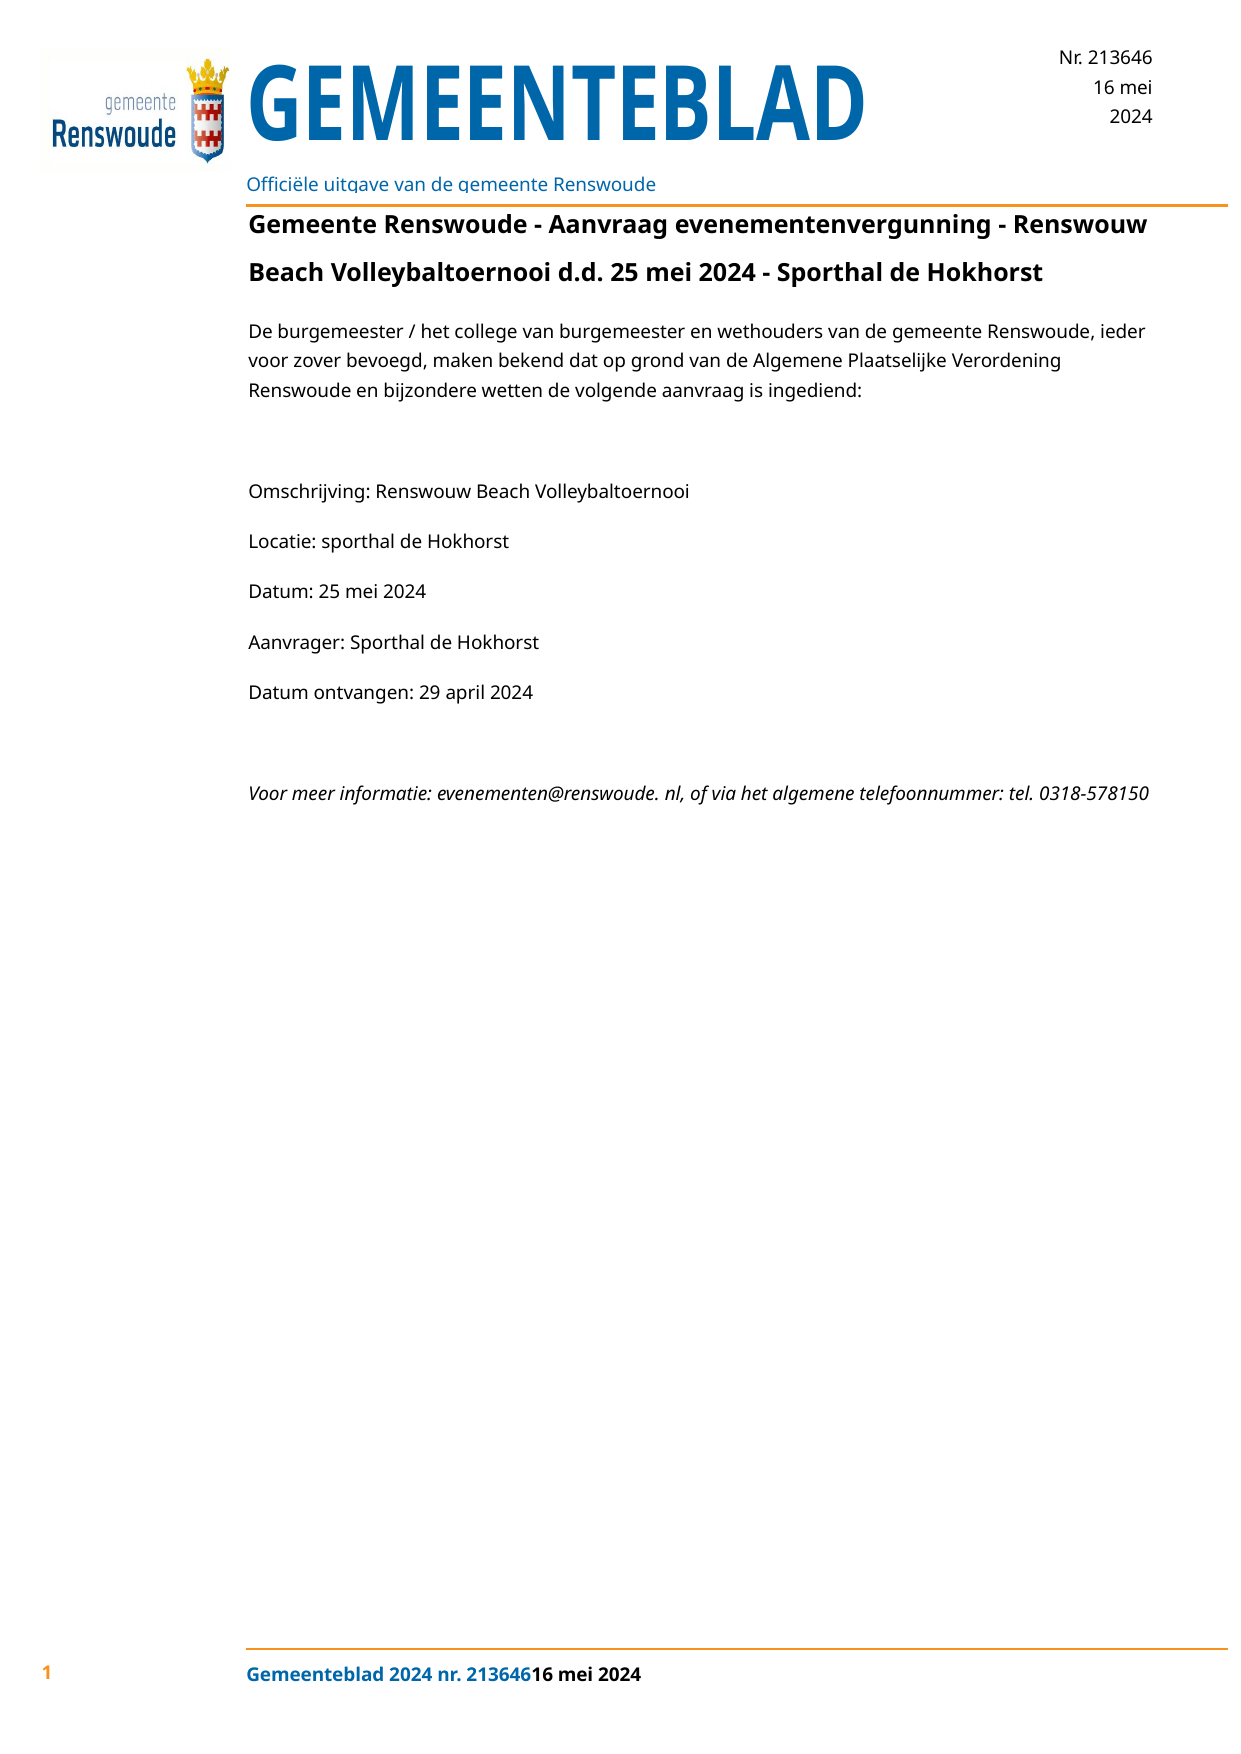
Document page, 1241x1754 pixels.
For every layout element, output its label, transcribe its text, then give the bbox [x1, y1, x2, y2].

text Voor meer informatie: evenementen@renswoude. nl, of via het algemene telefoonnummer: tel. 0318-578150 [248, 780, 1152, 806]
text Gemeente Renswoude - Aanvraag evenementenvergunning - Renswouw Beach Volleybaltoernooi d.d. 25 mei 2024 - Sporthal de Hokhorst [248, 207, 1152, 288]
text Locatie: sporthal de Hokhorst [248, 528, 1152, 554]
text Datum: 25 mei 2024 [248, 579, 1152, 604]
text De burgemeester / het college van burgemeester en wethouders van de gemeente Renswoude, ieder voor zover bevoegd, maken bekend dat op grond van de Algemene Plaatselijke Verordening Renswoude en bijzondere wetten de volgende aanvraag is ingediend: [248, 318, 1152, 403]
text Datum ontvangen: 29 april 2024 [248, 679, 1152, 705]
text Omschrijving: Renswouw Beach Volleybaltoernooi [248, 478, 1152, 504]
text Aanvrager: Sporthal de Hokhorst [248, 629, 1152, 655]
picture [41, 47, 231, 172]
